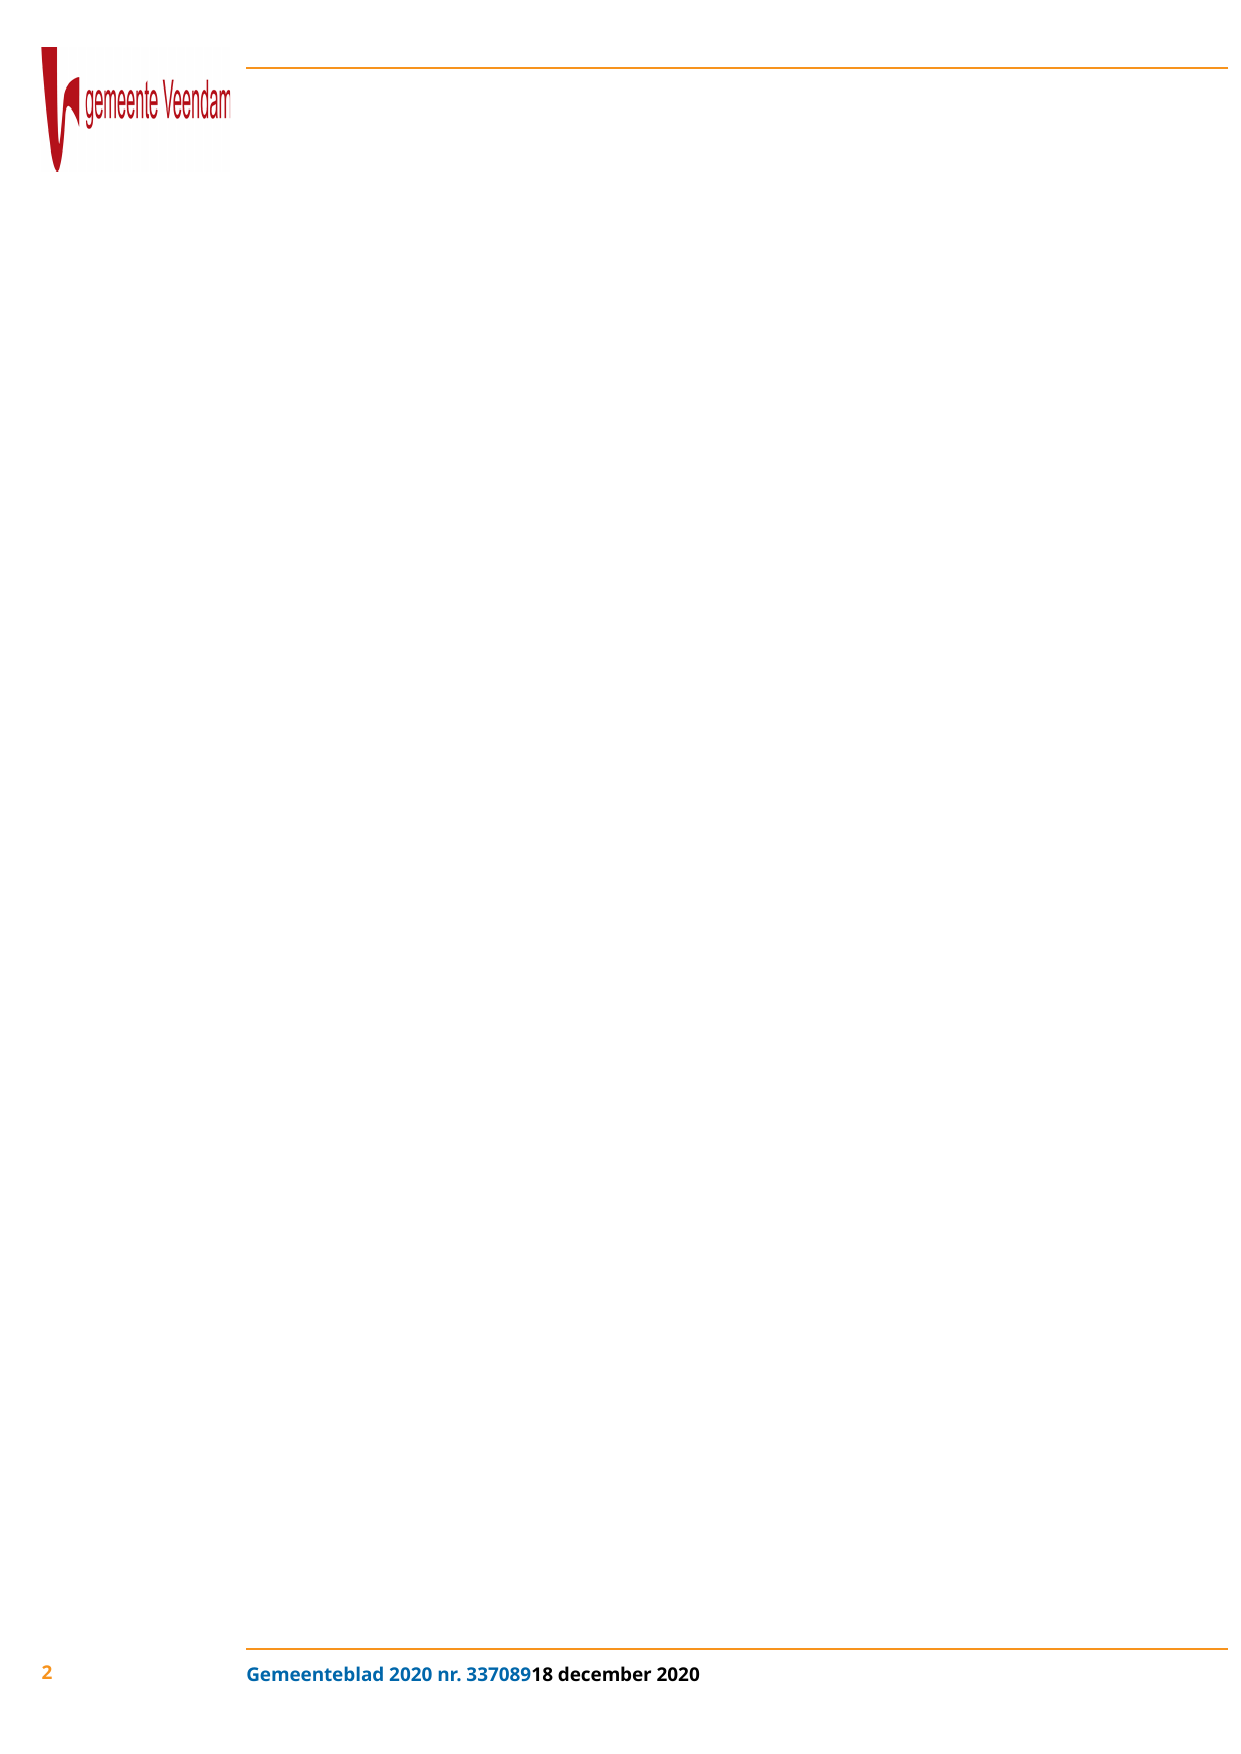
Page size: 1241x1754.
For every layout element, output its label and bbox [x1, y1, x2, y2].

picture [41, 47, 231, 172]
